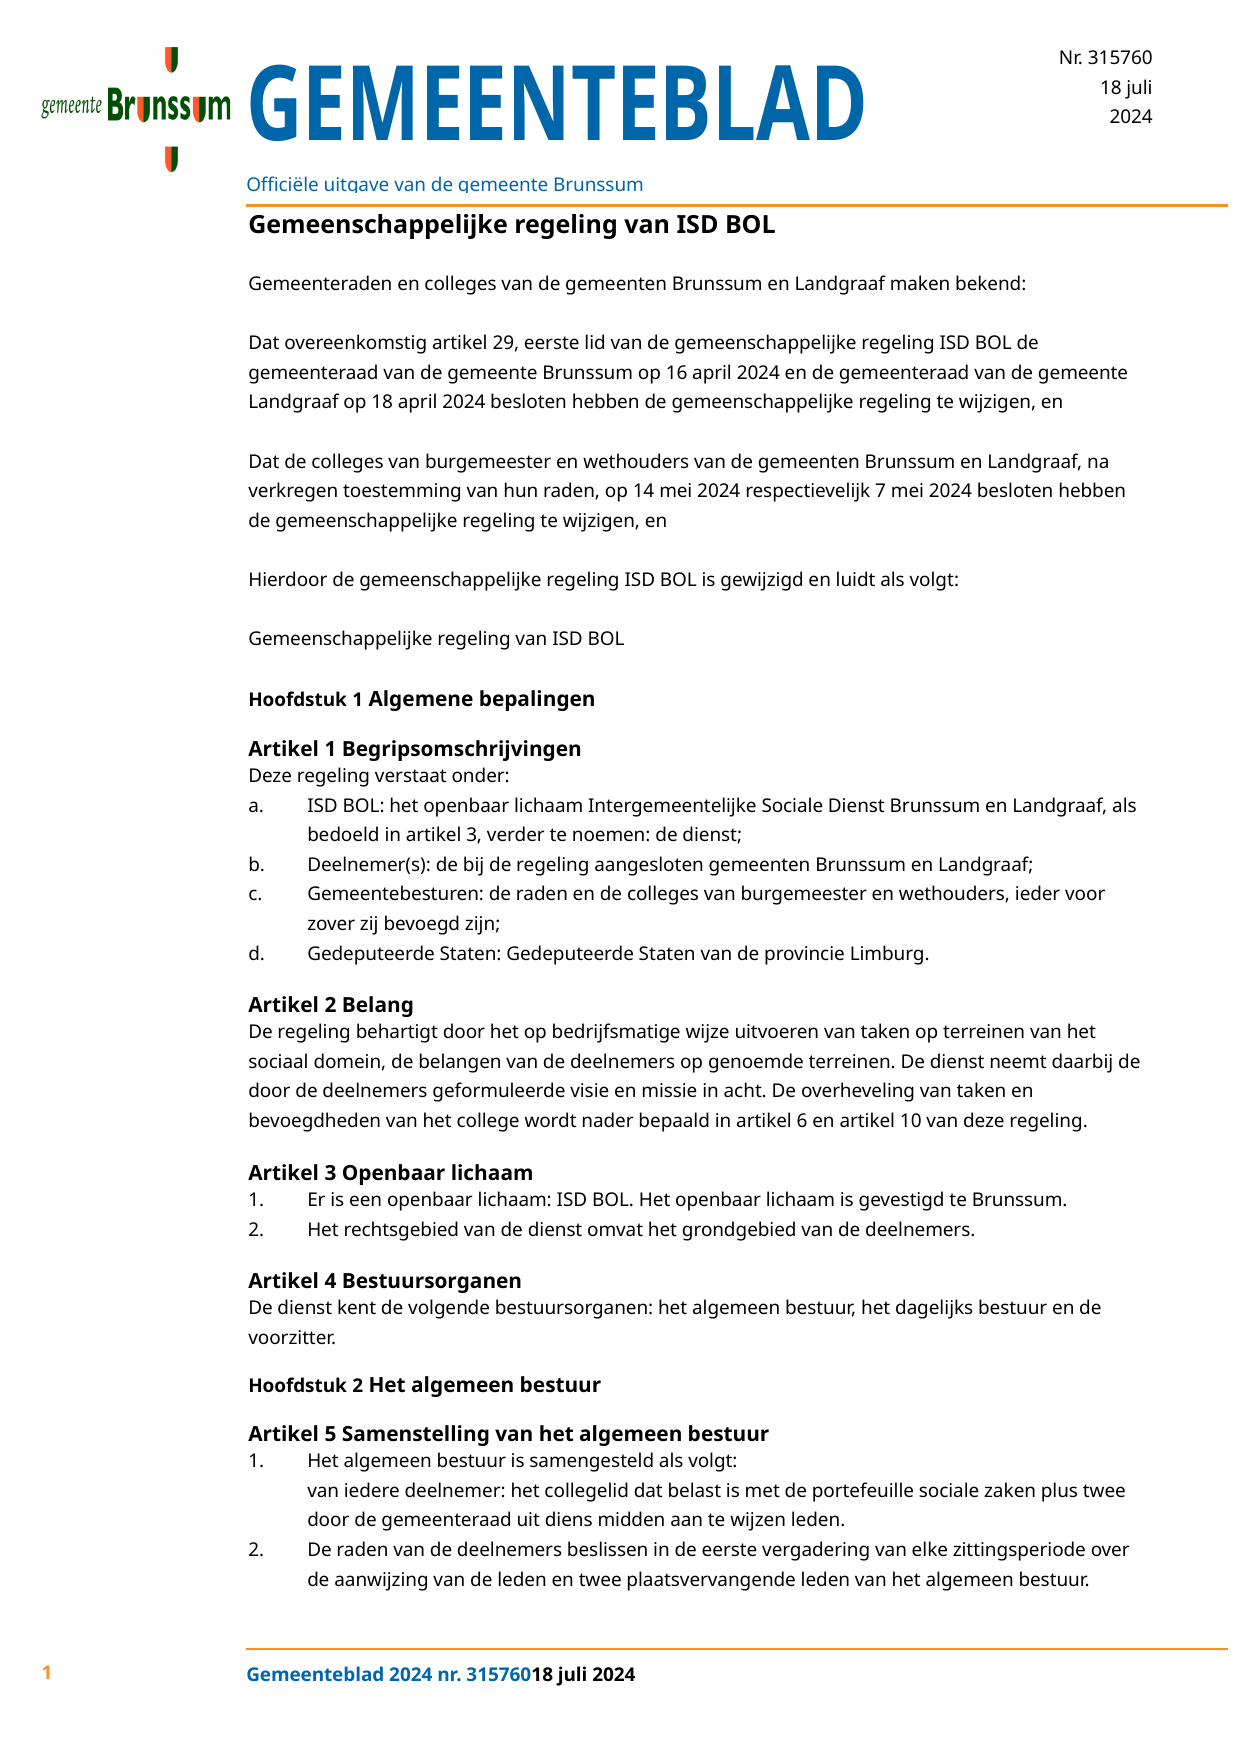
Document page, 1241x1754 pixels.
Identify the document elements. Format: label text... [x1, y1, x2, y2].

text Hierdoor de gemeenschappelijke regeling ISD BOL is gewijzigd en luidt als volgt: [248, 566, 1152, 592]
list Gedeputeerde Staten: Gedeputeerde Staten van de provincie Limburg. [248, 940, 1152, 965]
text Hoofdstuk 1 Algemene bepalingen [248, 684, 1152, 713]
picture [41, 47, 231, 172]
list ISD BOL: het openbaar lichaam Intergemeentelijke Sociale Dienst Brunssum en Landgraaf, als bedoeld in artikel 3, verder te noemen: de dienst; [248, 792, 1152, 847]
text Artikel 4 Bestuursorganen [248, 1266, 1152, 1294]
text Artikel 5 Samenstelling van het algemeen bestuur [248, 1419, 1152, 1447]
list Er is een openbaar lichaam: ISD BOL. Het openbaar lichaam is gevestigd te Brunssum. [248, 1186, 1152, 1212]
text Gemeenschappelijke regeling van ISD BOL [248, 207, 1152, 241]
text Artikel 2 Belang [248, 990, 1152, 1018]
text Hoofdstuk 2 Het algemeen bestuur [248, 1370, 1152, 1398]
text Gemeenschappelijke regeling van ISD BOL [248, 625, 1152, 651]
list Gemeentebesturen: de raden en de colleges van burgemeester en wethouders, ieder voor zover zij bevoegd zijn; [248, 881, 1152, 936]
list De raden van de deelnemers beslissen in de eerste vergadering van elke zittingsperiode over de aanwijzing van de leden en twee plaatsvervangende leden van het algemeen bestuur. [248, 1536, 1152, 1592]
text Deze regeling verstaat onder: [248, 762, 1152, 788]
list van iedere deelnemer: het collegelid dat belast is met de portefeuille sociale zaken plus twee door de gemeenteraad uit diens midden aan te wijzen leden. [248, 1477, 1152, 1532]
text De dienst kent de volgende bestuursorganen: het algemeen bestuur, het dagelijks bestuur en de voorzitter. [248, 1294, 1152, 1350]
text Artikel 1 Begripsomschrijvingen [248, 734, 1152, 762]
text Dat overeenkomstig artikel 29, eerste lid van de gemeenschappelijke regeling ISD BOL de gemeenteraad van de gemeente Brunssum op 16 april 2024 en de gemeenteraad van de gemeente Landgraaf op 18 april 2024 besloten hebben de gemeenschappelijke regeling te wijzigen, en [248, 329, 1152, 414]
list Deelnemer(s): de bij de regeling aangesloten gemeenten Brunssum en Landgraaf; [248, 851, 1152, 877]
text Artikel 3 Openbaar lichaam [248, 1158, 1152, 1186]
text Dat de colleges van burgemeester en wethouders van de gemeenten Brunssum en Landgraaf, na verkregen toestemming van hun raden, op 14 mei 2024 respectievelijk 7 mei 2024 besloten hebben de gemeenschappelijke regeling te wijzigen, en [248, 448, 1152, 533]
list Het rechtsgebied van de dienst omvat het grondgebied van de deelnemers. [248, 1216, 1152, 1241]
text De regeling behartigt door het op bedrijfsmatige wijze uitvoeren van taken op terreinen van het sociaal domein, de belangen van de deelnemers op genoemde terreinen. De dienst neemt daarbij de door de deelnemers geformuleerde visie en missie in acht. De overheveling van taken en bevoegdheden van het college wordt nader bepaald in artikel 6 en artikel 10 van deze regeling. [248, 1018, 1152, 1133]
list Het algemeen bestuur is samengesteld als volgt: [248, 1447, 1152, 1473]
text Gemeenteraden en colleges van de gemeenten Brunssum en Landgraaf maken bekend: [248, 270, 1152, 296]
